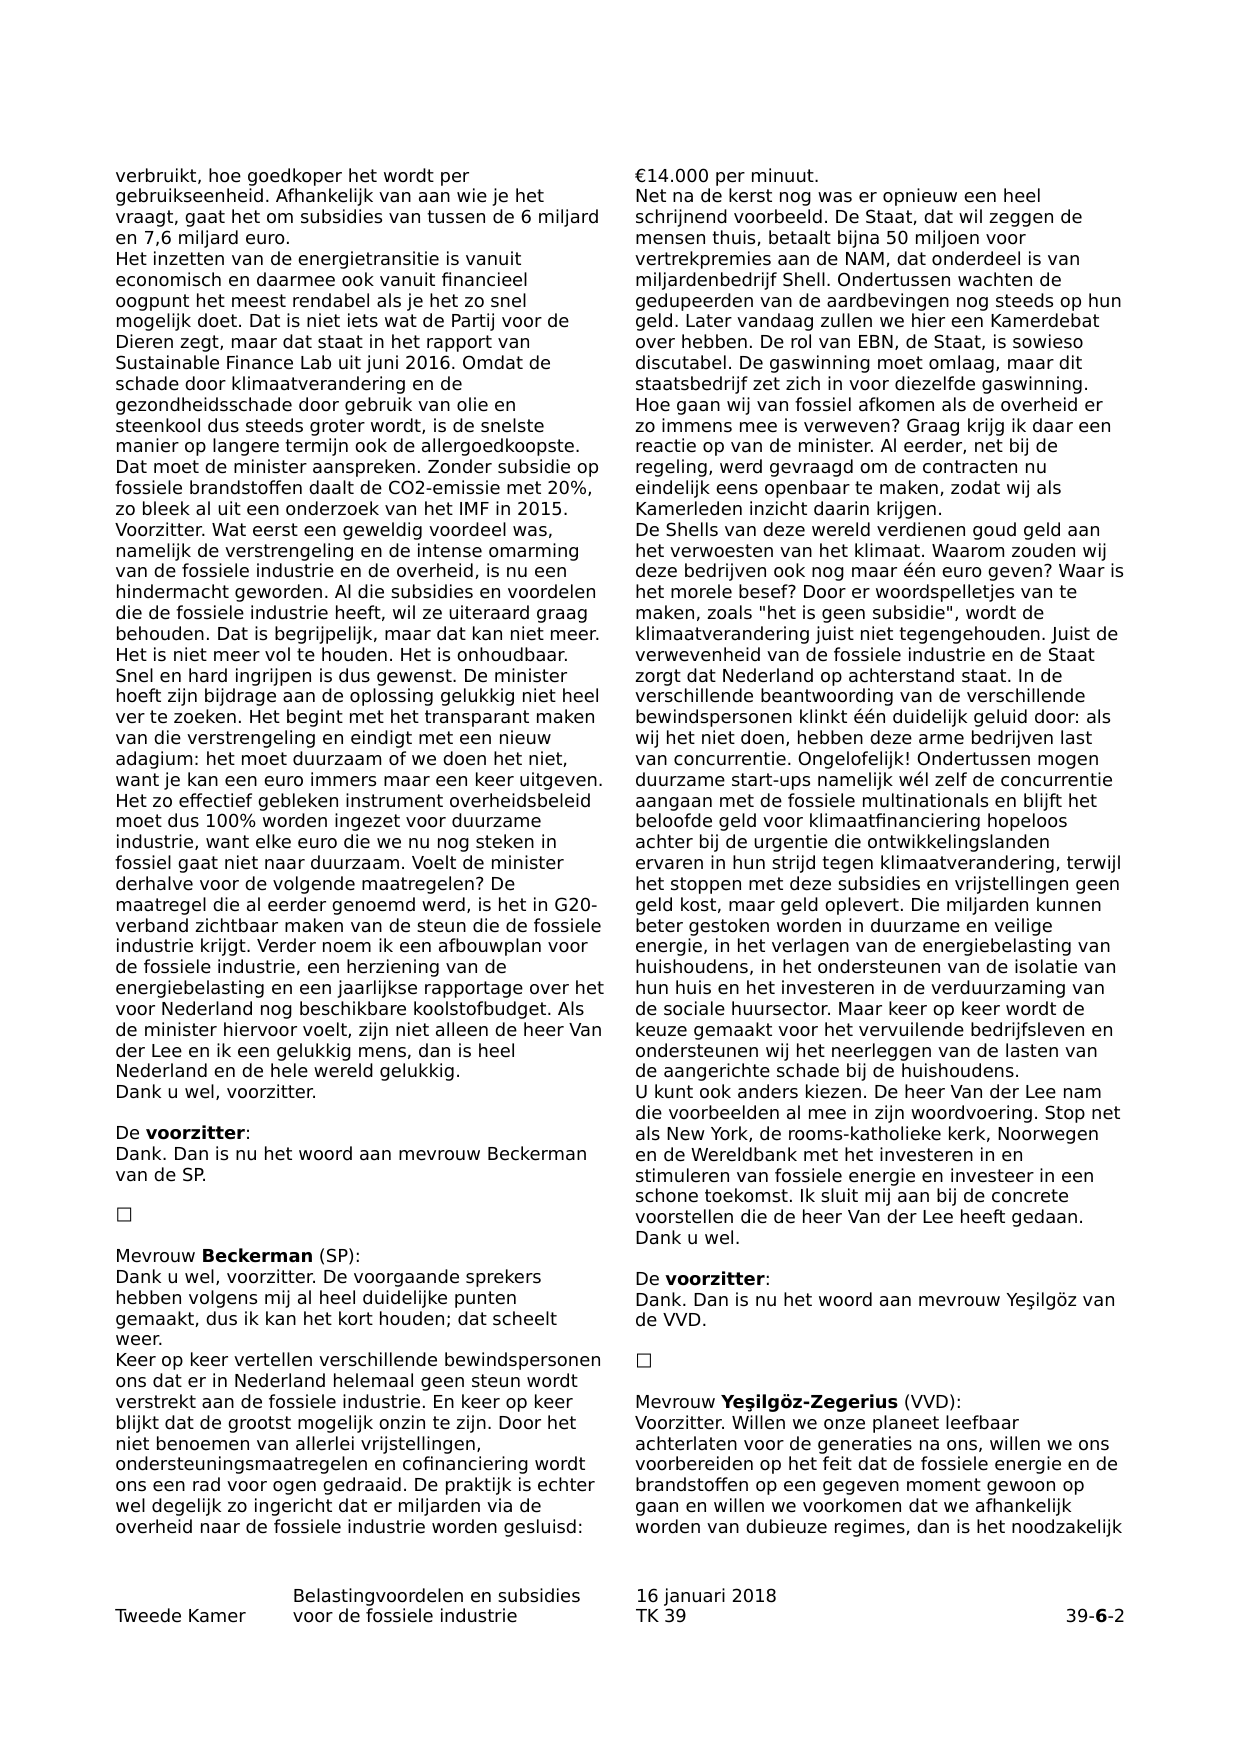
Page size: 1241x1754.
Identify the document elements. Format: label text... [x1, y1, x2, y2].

text U kunt ook anders kiezen. De heer Van der Lee nam die voorbeelden al mee in zijn woordvoering. Stop net als New York, de rooms-katholieke kerk, Noorwegen en de Wereldbank met het investeren in en stimuleren van fossiele energie en investeer in een schone toekomst. Ik sluit mij aan bij de concrete voorstellen die de heer Van der Lee heeft gedaan. [635, 1082, 1125, 1228]
text ⬜ [635, 1351, 1125, 1372]
text Dank u wel, voorzitter. De voorgaande sprekers hebben volgens mij al heel duidelijke punten gemaakt, dus ik kan het kort houden; dat scheelt weer. [115, 1267, 605, 1350]
text Dank u wel, voorzitter. [115, 1082, 605, 1103]
text Keer op keer vertellen verschillende bewindspersonen ons dat er in Nederland helemaal geen steun wordt verstrekt aan de fossiele industrie. En keer op keer blijkt dat de grootst mogelijk onzin te zijn. Door het niet benoemen van allerlei vrijstellingen, ondersteuningsmaatregelen en cofinanciering wordt ons een rad voor ogen gedraaid. De praktijk is echter wel degelijk zo ingericht dat er miljarden via de overheid naar de fossiele industrie worden gesluisd: [115, 1350, 605, 1537]
text De voorzitter: [635, 1269, 1125, 1289]
text Net na de kerst nog was er opnieuw een heel schrijnend voorbeeld. De Staat, dat wil zeggen de mensen thuis, betaalt bijna 50 miljoen voor vertrekpremies aan de NAM, dat onderdeel is van miljardenbedrijf Shell. Ondertussen wachten de gedupeerden van de aardbevingen nog steeds op hun geld. Later vandaag zullen we hier een Kamerdebat over hebben. De rol van EBN, de Staat, is sowieso discutabel. De gaswinning moet omlaag, maar dit staatsbedrijf zet zich in voor diezelfde gaswinning. Hoe gaan wij van fossiel afkomen als de overheid er zo immens mee is verweven? Graag krijg ik daar een reactie op van de minister. Al eerder, net bij de regeling, werd gevraagd om de contracten nu eindelijk eens openbaar te maken, zodat wij als Kamerleden inzicht daarin krijgen. [635, 186, 1125, 519]
text De Shells van deze wereld verdienen goud geld aan het verwoesten van het klimaat. Waarom zouden wij deze bedrijven ook nog maar één euro geven? Waar is het morele besef? Door er woordspelletjes van te maken, zoals "het is geen subsidie", wordt de klimaatverandering juist niet tegengehouden. Juist de verwevenheid van de fossiele industrie en de Staat zorgt dat Nederland op achterstand staat. In de verschillende beantwoording van de verschillende bewindspersonen klinkt één duidelijk geluid door: als wij het niet doen, hebben deze arme bedrijven last van concurrentie. Ongelofelijk! Ondertussen mogen duurzame start-ups namelijk wél zelf de concurrentie aangaan met de fossiele multinationals en blijft het beloofde geld voor klimaatfinanciering hopeloos achter bij de urgentie die ontwikkelingslanden ervaren in hun strijd tegen klimaatverandering, terwijl het stoppen met deze subsidies en vrijstellingen geen geld kost, maar geld oplevert. Die miljarden kunnen beter gestoken worden in duurzame en veilige energie, in het verlagen van de energiebelasting van huishoudens, in het ondersteunen van de isolatie van hun huis en het investeren in de verduurzaming van de sociale huursector. Maar keer op keer wordt de keuze gemaakt voor het vervuilende bedrijfsleven en ondersteunen wij het neerleggen van de lasten van de aangerichte schade bij de huishoudens. [635, 519, 1125, 1082]
text Het zo effectief gebleken instrument overheidsbeleid moet dus 100% worden ingezet voor duurzame industrie, want elke euro die we nu nog steken in fossiel gaat niet naar duurzaam. Voelt de minister derhalve voor de volgende maatregelen? De maatregel die al eerder genoemd werd, is het in G20-verband zichtbaar maken van de steun die de fossiele industrie krijgt. Verder noem ik een afbouwplan voor de fossiele industrie, een herziening van de energiebelasting en een jaarlijkse rapportage over het voor Nederland nog beschikbare koolstofbudget. Als de minister hiervoor voelt, zijn niet alleen de heer Van der Lee en ik een gelukkig mens, dan is heel Nederland en de hele wereld gelukkig. [115, 790, 605, 1082]
text Mevrouw Beckerman (SP): [115, 1246, 605, 1267]
text Dank. Dan is nu het woord aan mevrouw Beckerman van de SP. [115, 1143, 605, 1185]
text Dank. Dan is nu het woord aan mevrouw Yeşilgöz van de VVD. [635, 1289, 1125, 1331]
text ⬜ [115, 1205, 605, 1226]
text Dank u wel. [635, 1228, 1125, 1249]
text Mevrouw Yeşilgöz-Zegerius (VVD): [635, 1392, 1125, 1412]
text €14.000 per minuut. [635, 165, 1125, 186]
text Voorzitter. Willen we onze planeet leefbaar achterlaten voor de generaties na ons, willen we ons voorbereiden op het feit dat de fossiele energie en de brandstoffen op een gegeven moment gewoon op gaan en willen we voorkomen dat we afhankelijk worden van dubieuze regimes, dan is het noodzakelijk [635, 1412, 1125, 1537]
text Voorzitter. Wat eerst een geweldig voordeel was, namelijk de verstrengeling en de intense omarming van de fossiele industrie en de overheid, is nu een hindermacht geworden. Al die subsidies en voordelen die de fossiele industrie heeft, wil ze uiteraard graag behouden. Dat is begrijpelijk, maar dat kan niet meer. Het is niet meer vol te houden. Het is onhoudbaar. Snel en hard ingrijpen is dus gewenst. De minister hoeft zijn bijdrage aan de oplossing gelukkig niet heel ver te zoeken. Het begint met het transparant maken van die verstrengeling en eindigt met een nieuw adagium: het moet duurzaam of we doen het niet, want je kan een euro immers maar een keer uitgeven. [115, 519, 605, 790]
text De voorzitter: [115, 1123, 605, 1143]
text verbruikt, hoe goedkoper het wordt per gebruikseenheid. Afhankelijk van aan wie je het vraagt, gaat het om subsidies van tussen de 6 miljard en 7,6 miljard euro. [115, 165, 605, 249]
text Het inzetten van de energietransitie is vanuit economisch en daarmee ook vanuit financieel oogpunt het meest rendabel als je het zo snel mogelijk doet. Dat is niet iets wat de Partij voor de Dieren zegt, maar dat staat in het rapport van Sustainable Finance Lab uit juni 2016. Omdat de schade door klimaatverandering en de gezondheidsschade door gebruik van olie en steenkool dus steeds groter wordt, is de snelste manier op langere termijn ook de allergoedkoopste. Dat moet de minister aanspreken. Zonder subsidie op fossiele brandstoffen daalt de CO2-emissie met 20%, zo bleek al uit een onderzoek van het IMF in 2015. [115, 249, 605, 519]
